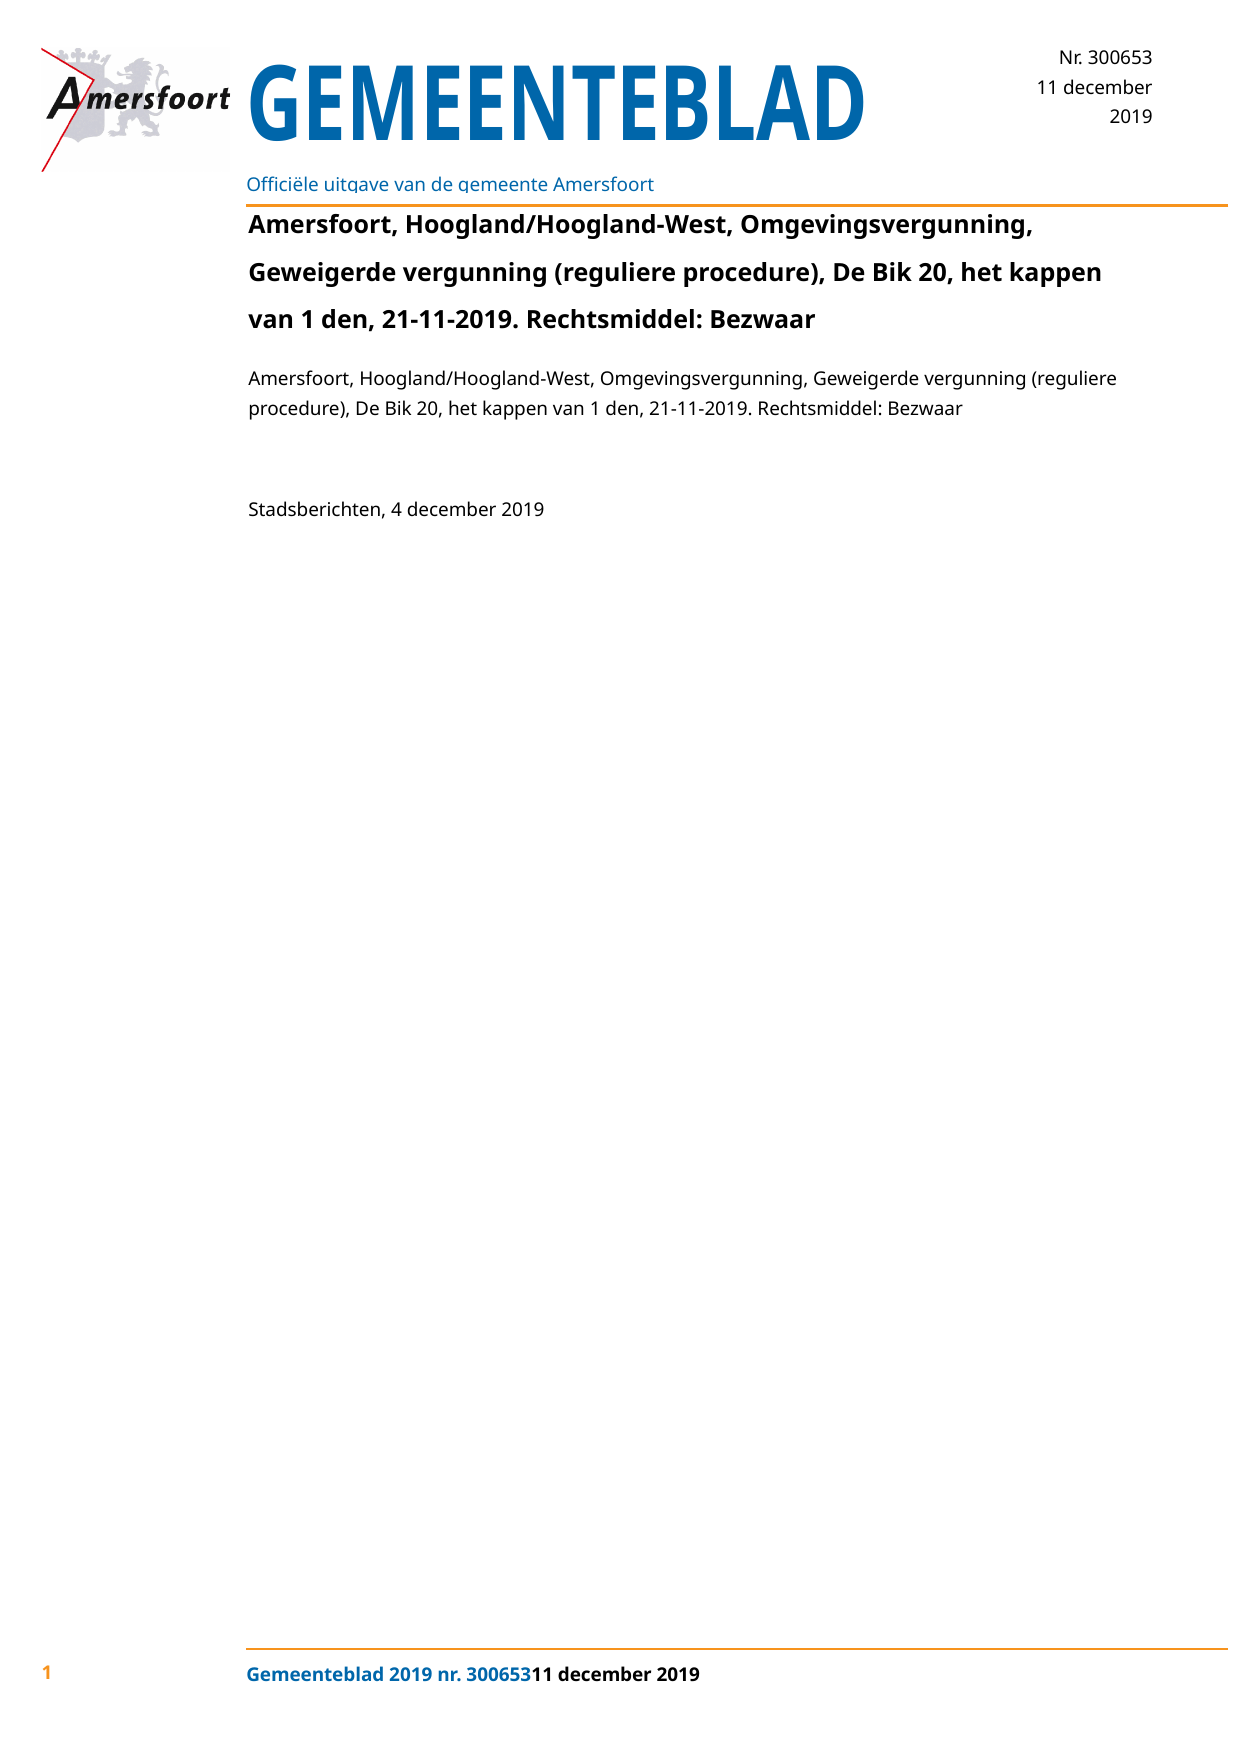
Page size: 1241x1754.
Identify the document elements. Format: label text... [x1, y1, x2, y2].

text Amersfoort, Hoogland/Hoogland-West, Omgevingsvergunning, Geweigerde vergunning (reguliere procedure), De Bik 20, het kappen van 1 den, 21-11-2019. Rechtsmiddel: Bezwaar [248, 207, 1152, 336]
picture [41, 47, 231, 172]
text Amersfoort, Hoogland/Hoogland-West, Omgevingsvergunning, Geweigerde vergunning (reguliere procedure), De Bik 20, het kappen van 1 den, 21-11-2019. Rechtsmiddel: Bezwaar [248, 366, 1152, 421]
text Stadsberichten, 4 december 2019 [248, 496, 1152, 522]
